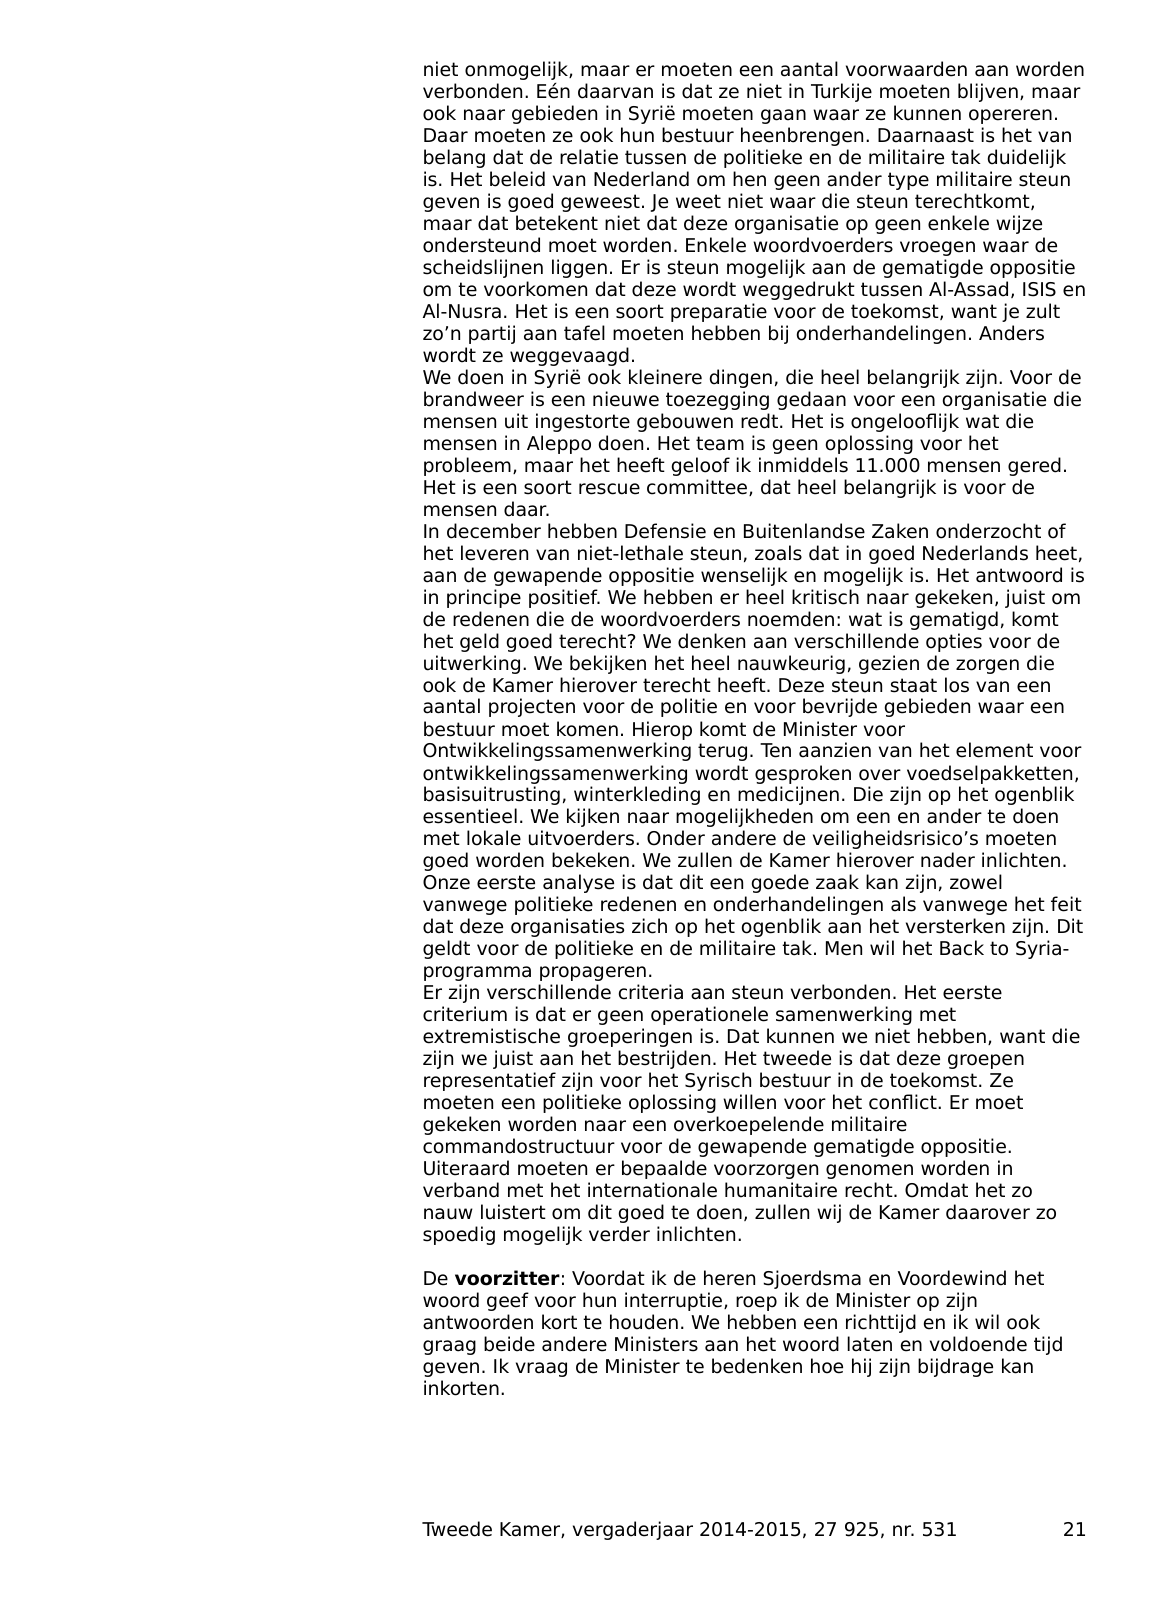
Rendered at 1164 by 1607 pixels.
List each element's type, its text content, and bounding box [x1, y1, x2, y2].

text De voorzitter: Voordat ik de heren Sjoerdsma en Voordewind het woord geef voor hun interruptie, roep ik de Minister op zijn antwoorden kort te houden. We hebben een richttijd en ik wil ook graag beide andere Ministers aan het woord laten en voldoende tijd geven. Ik vraag de Minister te bedenken hoe hij zijn bijdrage kan inkorten. [422, 1268, 1087, 1400]
text In december hebben Defensie en Buitenlandse Zaken onderzocht of het leveren van niet-lethale steun, zoals dat in goed Nederlands heet, aan de gewapende oppositie wenselijk en mogelijk is. Het antwoord is in principe positief. We hebben er heel kritisch naar gekeken, juist om de redenen die de woordvoerders noemden: wat is gematigd, komt het geld goed terecht? We denken aan verschillende opties voor de uitwerking. We bekijken het heel nauwkeurig, gezien de zorgen die ook de Kamer hierover terecht heeft. Deze steun staat los van een aantal projecten voor de politie en voor bevrijde gebieden waar een bestuur moet komen. Hierop komt de Minister voor Ontwikkelingssamenwerking terug. Ten aanzien van het element voor ontwikkelingssamenwerking wordt gesproken over voedselpakketten, basisuitrusting, winterkleding en medicijnen. Die zijn op het ogenblik essentieel. We kijken naar mogelijkheden om een en ander te doen met lokale uitvoerders. Onder andere de veiligheidsrisico’s moeten goed worden bekeken. We zullen de Kamer hierover nader inlichten. Onze eerste analyse is dat dit een goede zaak kan zijn, zowel vanwege politieke redenen en onderhandelingen als vanwege het feit dat deze organisaties zich op het ogenblik aan het versterken zijn. Dit geldt voor de politieke en de militaire tak. Men wil het Back to Syria-programma propageren. [422, 521, 1087, 982]
text Er zijn verschillende criteria aan steun verbonden. Het eerste criterium is dat er geen operationele samenwerking met extremistische groeperingen is. Dat kunnen we niet hebben, want die zijn we juist aan het bestrijden. Het tweede is dat deze groepen representatief zijn voor het Syrisch bestuur in de toekomst. Ze moeten een politieke oplossing willen voor het conflict. Er moet gekeken worden naar een overkoepelende militaire commandostructuur voor de gewapende gematigde oppositie. Uiteraard moeten er bepaalde voorzorgen genomen worden in verband met het internationale humanitaire recht. Omdat het zo nauw luistert om dit goed te doen, zullen wij de Kamer daarover zo spoedig mogelijk verder inlichten. [422, 982, 1087, 1246]
text niet onmogelijk, maar er moeten een aantal voorwaarden aan worden verbonden. Eén daarvan is dat ze niet in Turkije moeten blijven, maar ook naar gebieden in Syrië moeten gaan waar ze kunnen opereren. Daar moeten ze ook hun bestuur heenbrengen. Daarnaast is het van belang dat de relatie tussen de politieke en de militaire tak duidelijk is. Het beleid van Nederland om hen geen ander type militaire steun geven is goed geweest. Je weet niet waar die steun terechtkomt, maar dat betekent niet dat deze organisatie op geen enkele wijze ondersteund moet worden. Enkele woordvoerders vroegen waar de scheidslijnen liggen. Er is steun mogelijk aan de gematigde oppositie om te voorkomen dat deze wordt weggedrukt tussen Al-Assad, ISIS en Al-Nusra. Het is een soort preparatie voor de toekomst, want je zult zo’n partij aan tafel moeten hebben bij onderhandelingen. Anders wordt ze weggevaagd. [422, 59, 1087, 367]
text We doen in Syrië ook kleinere dingen, die heel belangrijk zijn. Voor de brandweer is een nieuwe toezegging gedaan voor een organisatie die mensen uit ingestorte gebouwen redt. Het is ongelooflijk wat die mensen in Aleppo doen. Het team is geen oplossing voor het probleem, maar het heeft geloof ik inmiddels 11.000 mensen gered. Het is een soort rescue committee, dat heel belangrijk is voor de mensen daar. [422, 367, 1087, 521]
